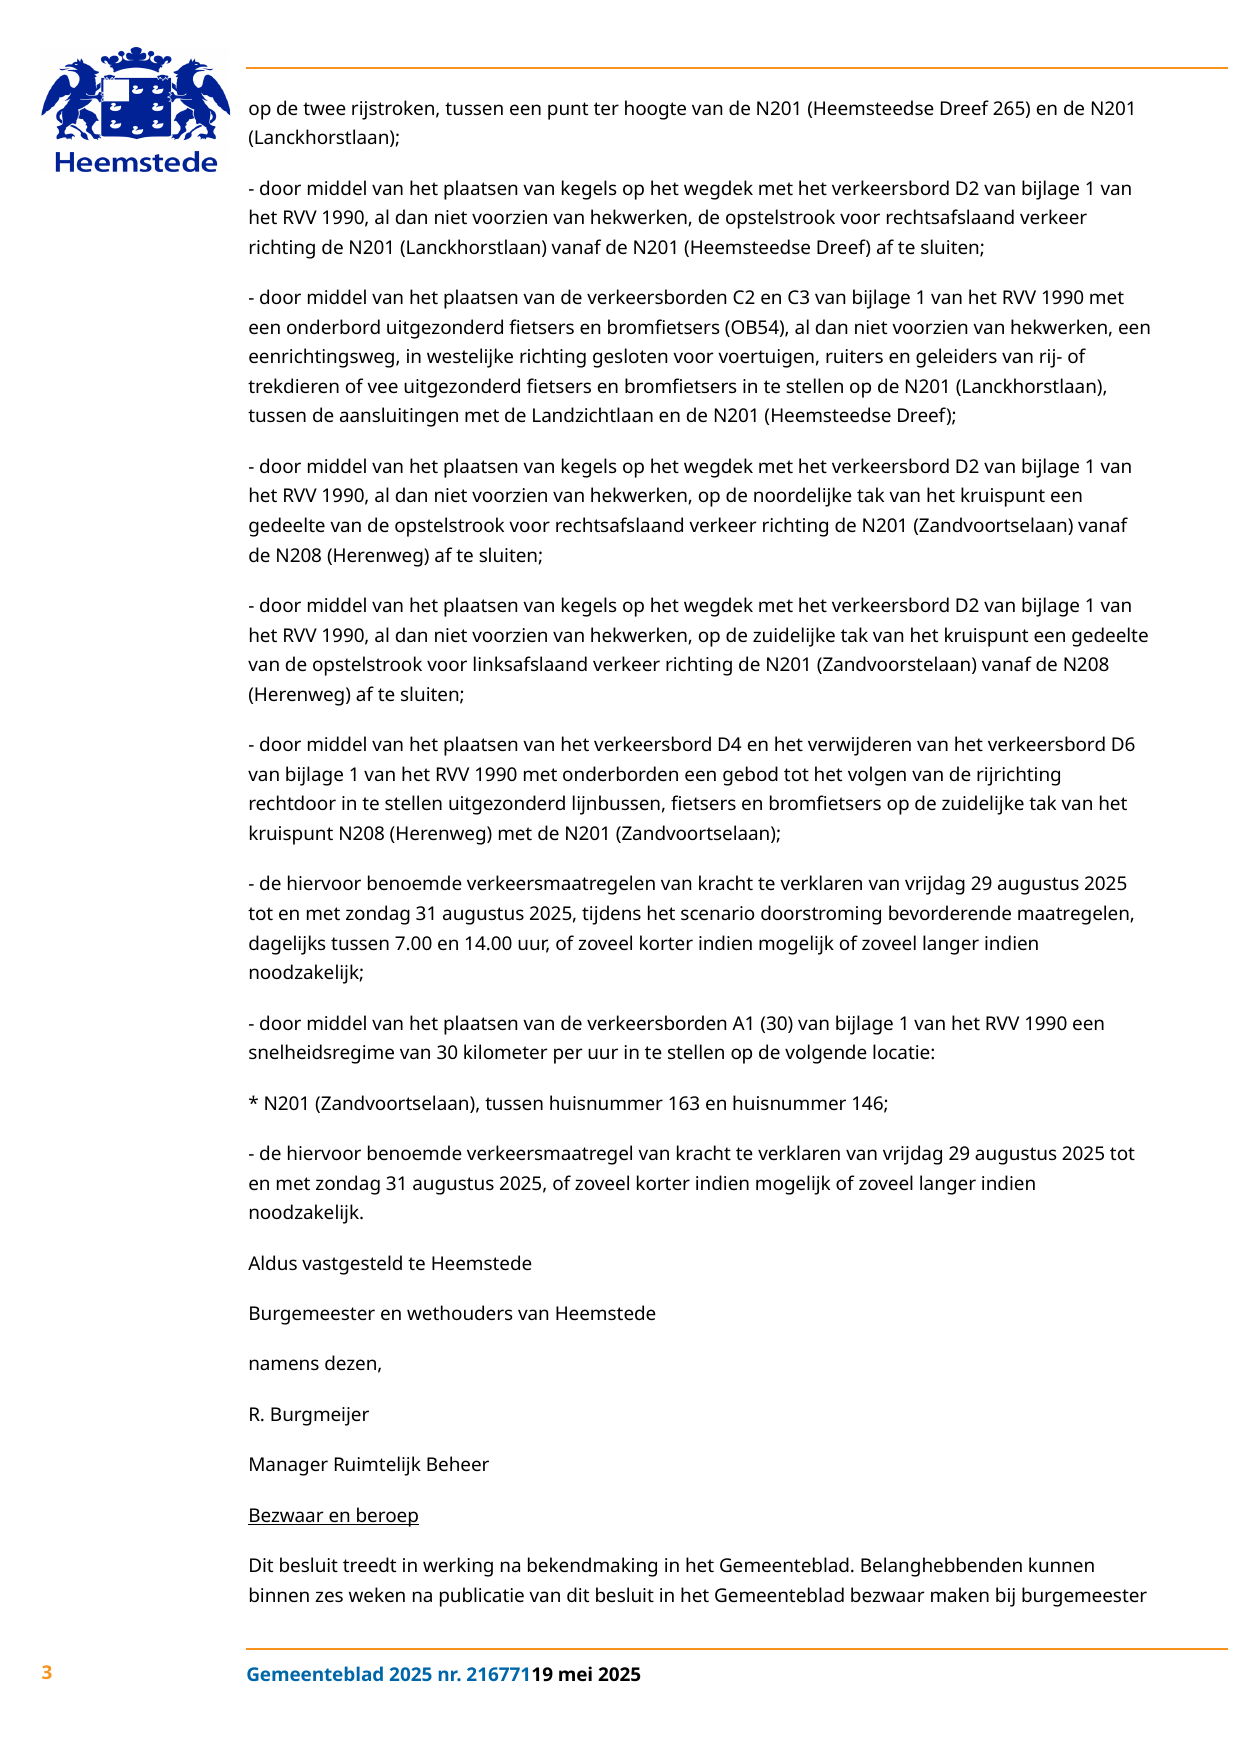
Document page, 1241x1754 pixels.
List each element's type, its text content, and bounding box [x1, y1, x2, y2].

text Manager Ruimtelijk Beheer [248, 1451, 1152, 1477]
text * N201 (Zandvoortselaan), tussen huisnummer 163 en huisnummer 146; [248, 1090, 1152, 1116]
text - de hiervoor benoemde verkeersmaatregel van kracht te verklaren van vrijdag 29 augustus 2025 tot en met zondag 31 augustus 2025, of zoveel korter indien mogelijk of zoveel langer indien noodzakelijk. [248, 1140, 1152, 1225]
text Dit besluit treedt in werking na bekendmaking in het Gemeenteblad. Belanghebbenden kunnen binnen zes weken na publicatie van dit besluit in het Gemeenteblad bezwaar maken bij burgemeester [248, 1552, 1152, 1608]
text - door middel van het plaatsen van de verkeersborden A1 (30) van bijlage 1 van het RVV 1990 een snelheidsregime van 30 kilometer per uur in te stellen op de volgende locatie: [248, 1010, 1152, 1065]
text - door middel van het plaatsen van de verkeersborden C2 en C3 van bijlage 1 van het RVV 1990 met een onderbord uitgezonderd fietsers en bromfietsers (OB54), al dan niet voorzien van hekwerken, een eenrichtingsweg, in westelijke richting gesloten voor voertuigen, ruiters en geleiders van rij- of trekdieren of vee uitgezonderd fietsers en bromfietsers in te stellen op de N201 (Lanckhorstlaan), tussen de aansluitingen met de Landzichtlaan en de N201 (Heemsteedse Dreef); [248, 284, 1152, 428]
picture [41, 47, 231, 172]
text - door middel van het plaatsen van het verkeersbord D4 en het verwijderen van het verkeersbord D6 van bijlage 1 van het RVV 1990 met onderborden een gebod tot het volgen van de rijrichting rechtdoor in te stellen uitgezonderd lijnbussen, fietsers en bromfietsers op de zuidelijke tak van het kruispunt N208 (Herenweg) met de N201 (Zandvoortselaan); [248, 731, 1152, 846]
text Burgemeester en wethouders van Heemstede [248, 1300, 1152, 1326]
text - door middel van het plaatsen van kegels op het wegdek met het verkeersbord D2 van bijlage 1 van het RVV 1990, al dan niet voorzien van hekwerken, de opstelstrook voor rechtsafslaand verkeer richting de N201 (Lanckhorstlaan) vanaf de N201 (Heemsteedse Dreef) af te sluiten; [248, 175, 1152, 260]
text - door middel van het plaatsen van kegels op het wegdek met het verkeersbord D2 van bijlage 1 van het RVV 1990, al dan niet voorzien van hekwerken, op de noordelijke tak van het kruispunt een gedeelte van de opstelstrook voor rechtsafslaand verkeer richting de N201 (Zandvoortselaan) vanaf de N208 (Herenweg) af te sluiten; [248, 453, 1152, 568]
text R. Burgmeijer [248, 1401, 1152, 1427]
text Bezwaar en beroep [248, 1502, 1152, 1528]
text - door middel van het plaatsen van kegels op het wegdek met het verkeersbord D2 van bijlage 1 van het RVV 1990, al dan niet voorzien van hekwerken, op de zuidelijke tak van het kruispunt een gedeelte van de opstelstrook voor linksafslaand verkeer richting de N201 (Zandvoorstelaan) vanaf de N208 (Herenweg) af te sluiten; [248, 592, 1152, 707]
text - de hiervoor benoemde verkeersmaatregelen van kracht te verklaren van vrijdag 29 augustus 2025 tot en met zondag 31 augustus 2025, tijdens het scenario doorstroming bevorderende maatregelen, dagelijks tussen 7.00 en 14.00 uur, of zoveel korter indien mogelijk of zoveel langer indien noodzakelijk; [248, 871, 1152, 985]
text namens dezen, [248, 1351, 1152, 1376]
text Aldus vastgesteld te Heemstede [248, 1250, 1152, 1276]
text op de twee rijstroken, tussen een punt ter hoogte van de N201 (Heemsteedse Dreef 265) en de N201 (Lanckhorstlaan); [248, 95, 1152, 150]
